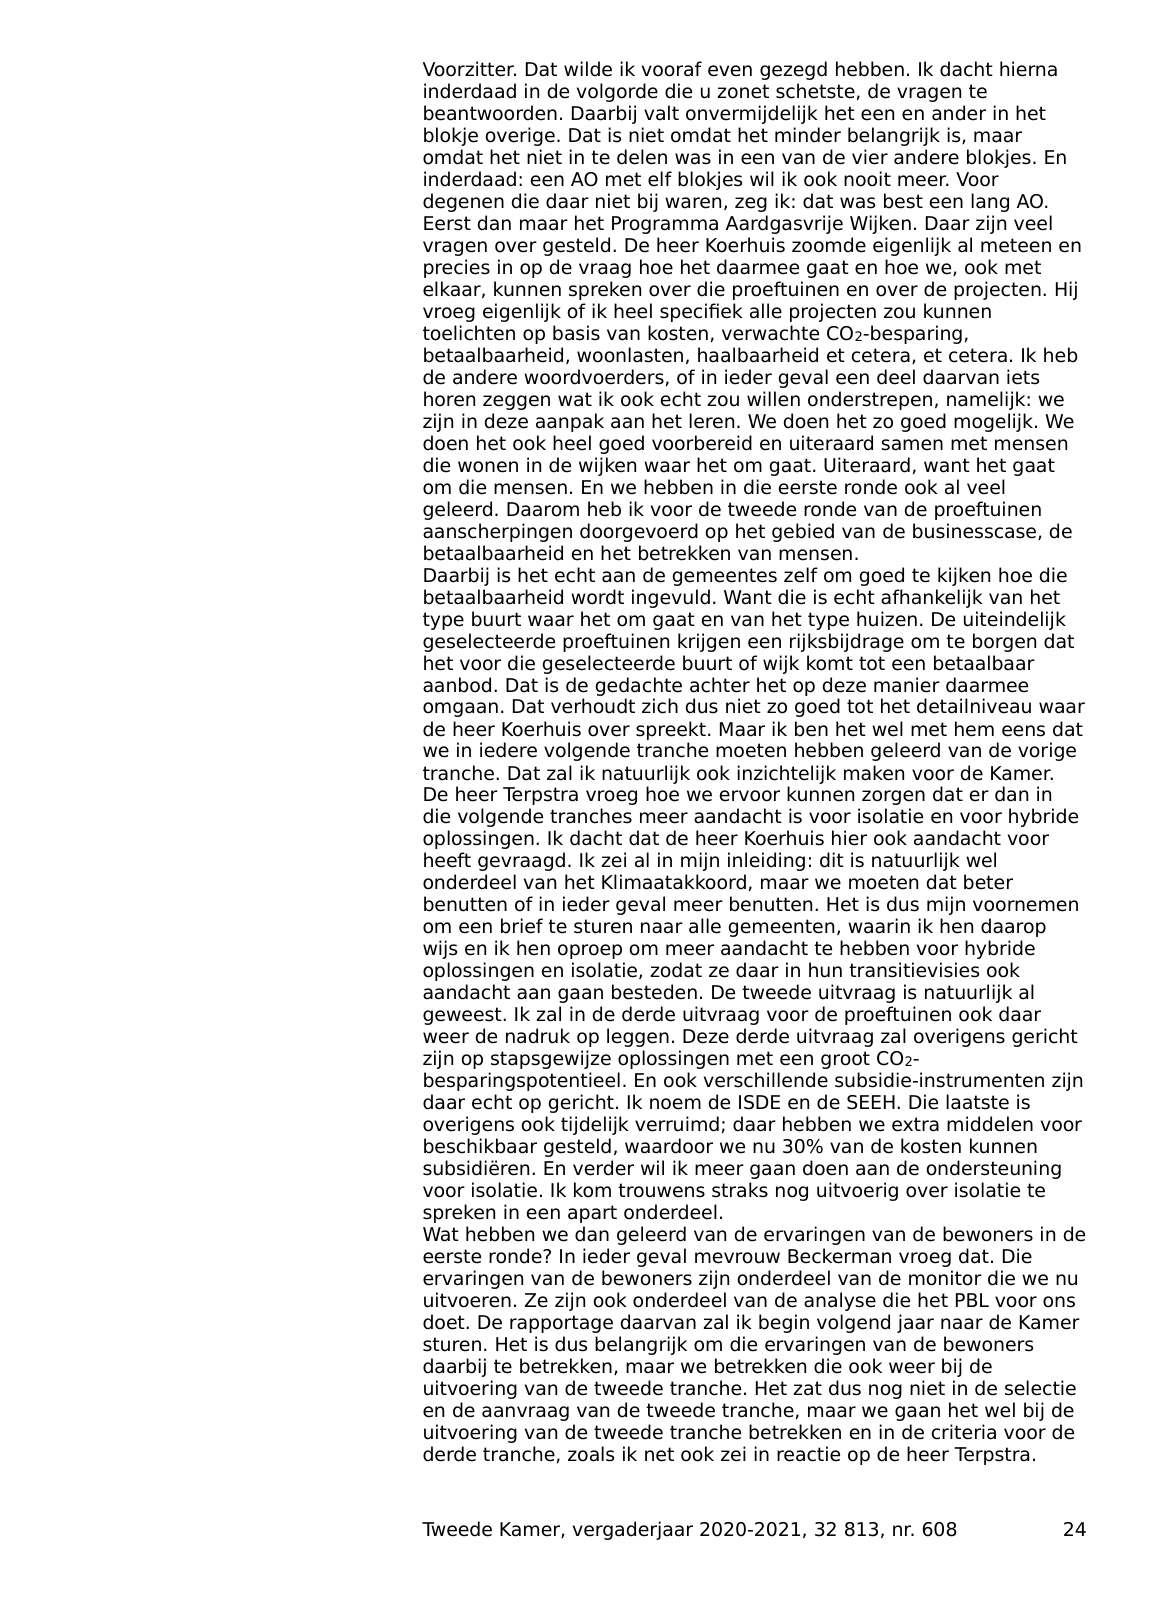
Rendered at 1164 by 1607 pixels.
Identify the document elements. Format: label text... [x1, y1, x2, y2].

text Eerst dan maar het Programma Aardgasvrije Wijken. Daar zijn veel vragen over gesteld. De heer Koerhuis zoomde eigenlijk al meteen en precies in op de vraag hoe het daarmee gaat en hoe we, ook met elkaar, kunnen spreken over die proeftuinen en over de projecten. Hij vroeg eigenlijk of ik heel specifiek alle projecten zou kunnen toelichten op basis van kosten, verwachte CO2-besparing, betaalbaarheid, woonlasten, haalbaarheid et cetera, et cetera. Ik heb de andere woordvoerders, of in ieder geval een deel daarvan iets horen zeggen wat ik ook echt zou willen onderstrepen, namelijk: we zijn in deze aanpak aan het leren. We doen het zo goed mogelijk. We doen het ook heel goed voorbereid en uiteraard samen met mensen die wonen in de wijken waar het om gaat. Uiteraard, want het gaat om die mensen. En we hebben in die eerste ronde ook al veel geleerd. Daarom heb ik voor de tweede ronde van de proeftuinen aanscherpingen doorgevoerd op het gebied van de businesscase, de betaalbaarheid en het betrekken van mensen. [422, 213, 1087, 564]
text De heer Terpstra vroeg hoe we ervoor kunnen zorgen dat er dan in die volgende tranches meer aandacht is voor isolatie en voor hybride oplossingen. Ik dacht dat de heer Koerhuis hier ook aandacht voor heeft gevraagd. Ik zei al in mijn inleiding: dit is natuurlijk wel onderdeel van het Klimaatakkoord, maar we moeten dat beter benutten of in ieder geval meer benutten. Het is dus mijn voornemen om een brief te sturen naar alle gemeenten, waarin ik hen daarop wijs en ik hen oproep om meer aandacht te hebben voor hybride oplossingen en isolatie, zodat ze daar in hun transitievisies ook aandacht aan gaan besteden. De tweede uitvraag is natuurlijk al geweest. Ik zal in de derde uitvraag voor de proeftuinen ook daar weer de nadruk op leggen. Deze derde uitvraag zal overigens gericht zijn op stapsgewijze oplossingen met een groot CO2-besparingspotentieel. En ook verschillende subsidie-instrumenten zijn daar echt op gericht. Ik noem de ISDE en de SEEH. Die laatste is overigens ook tijdelijk verruimd; daar hebben we extra middelen voor beschikbaar gesteld, waardoor we nu 30% van de kosten kunnen subsidiëren. En verder wil ik meer gaan doen aan de ondersteuning voor isolatie. Ik kom trouwens straks nog uitvoerig over isolatie te spreken in een apart onderdeel. [422, 784, 1087, 1224]
text Wat hebben we dan geleerd van de ervaringen van de bewoners in de eerste ronde? In ieder geval mevrouw Beckerman vroeg dat. Die ervaringen van de bewoners zijn onderdeel van de monitor die we nu uitvoeren. Ze zijn ook onderdeel van de analyse die het PBL voor ons doet. De rapportage daarvan zal ik begin volgend jaar naar de Kamer sturen. Het is dus belangrijk om die ervaringen van de bewoners daarbij te betrekken, maar we betrekken die ook weer bij de uitvoering van de tweede tranche. Het zat dus nog niet in de selectie en de aanvraag van de tweede tranche, maar we gaan het wel bij de uitvoering van de tweede tranche betrekken en in de criteria voor de derde tranche, zoals ik net ook zei in reactie op de heer Terpstra. [422, 1224, 1087, 1466]
text Voorzitter. Dat wilde ik vooraf even gezegd hebben. Ik dacht hierna inderdaad in de volgorde die u zonet schetste, de vragen te beantwoorden. Daarbij valt onvermijdelijk het een en ander in het blokje overige. Dat is niet omdat het minder belangrijk is, maar omdat het niet in te delen was in een van de vier andere blokjes. En inderdaad: een AO met elf blokjes wil ik ook nooit meer. Voor degenen die daar niet bij waren, zeg ik: dat was best een lang AO. [422, 59, 1087, 213]
text Daarbij is het echt aan de gemeentes zelf om goed te kijken hoe die betaalbaarheid wordt ingevuld. Want die is echt afhankelijk van het type buurt waar het om gaat en van het type huizen. De uiteindelijk geselecteerde proeftuinen krijgen een rijksbijdrage om te borgen dat het voor die geselecteerde buurt of wijk komt tot een betaalbaar aanbod. Dat is de gedachte achter het op deze manier daarmee omgaan. Dat verhoudt zich dus niet zo goed tot het detailniveau waar de heer Koerhuis over spreekt. Maar ik ben het wel met hem eens dat we in iedere volgende tranche moeten hebben geleerd van de vorige tranche. Dat zal ik natuurlijk ook inzichtelijk maken voor de Kamer. [422, 564, 1087, 784]
